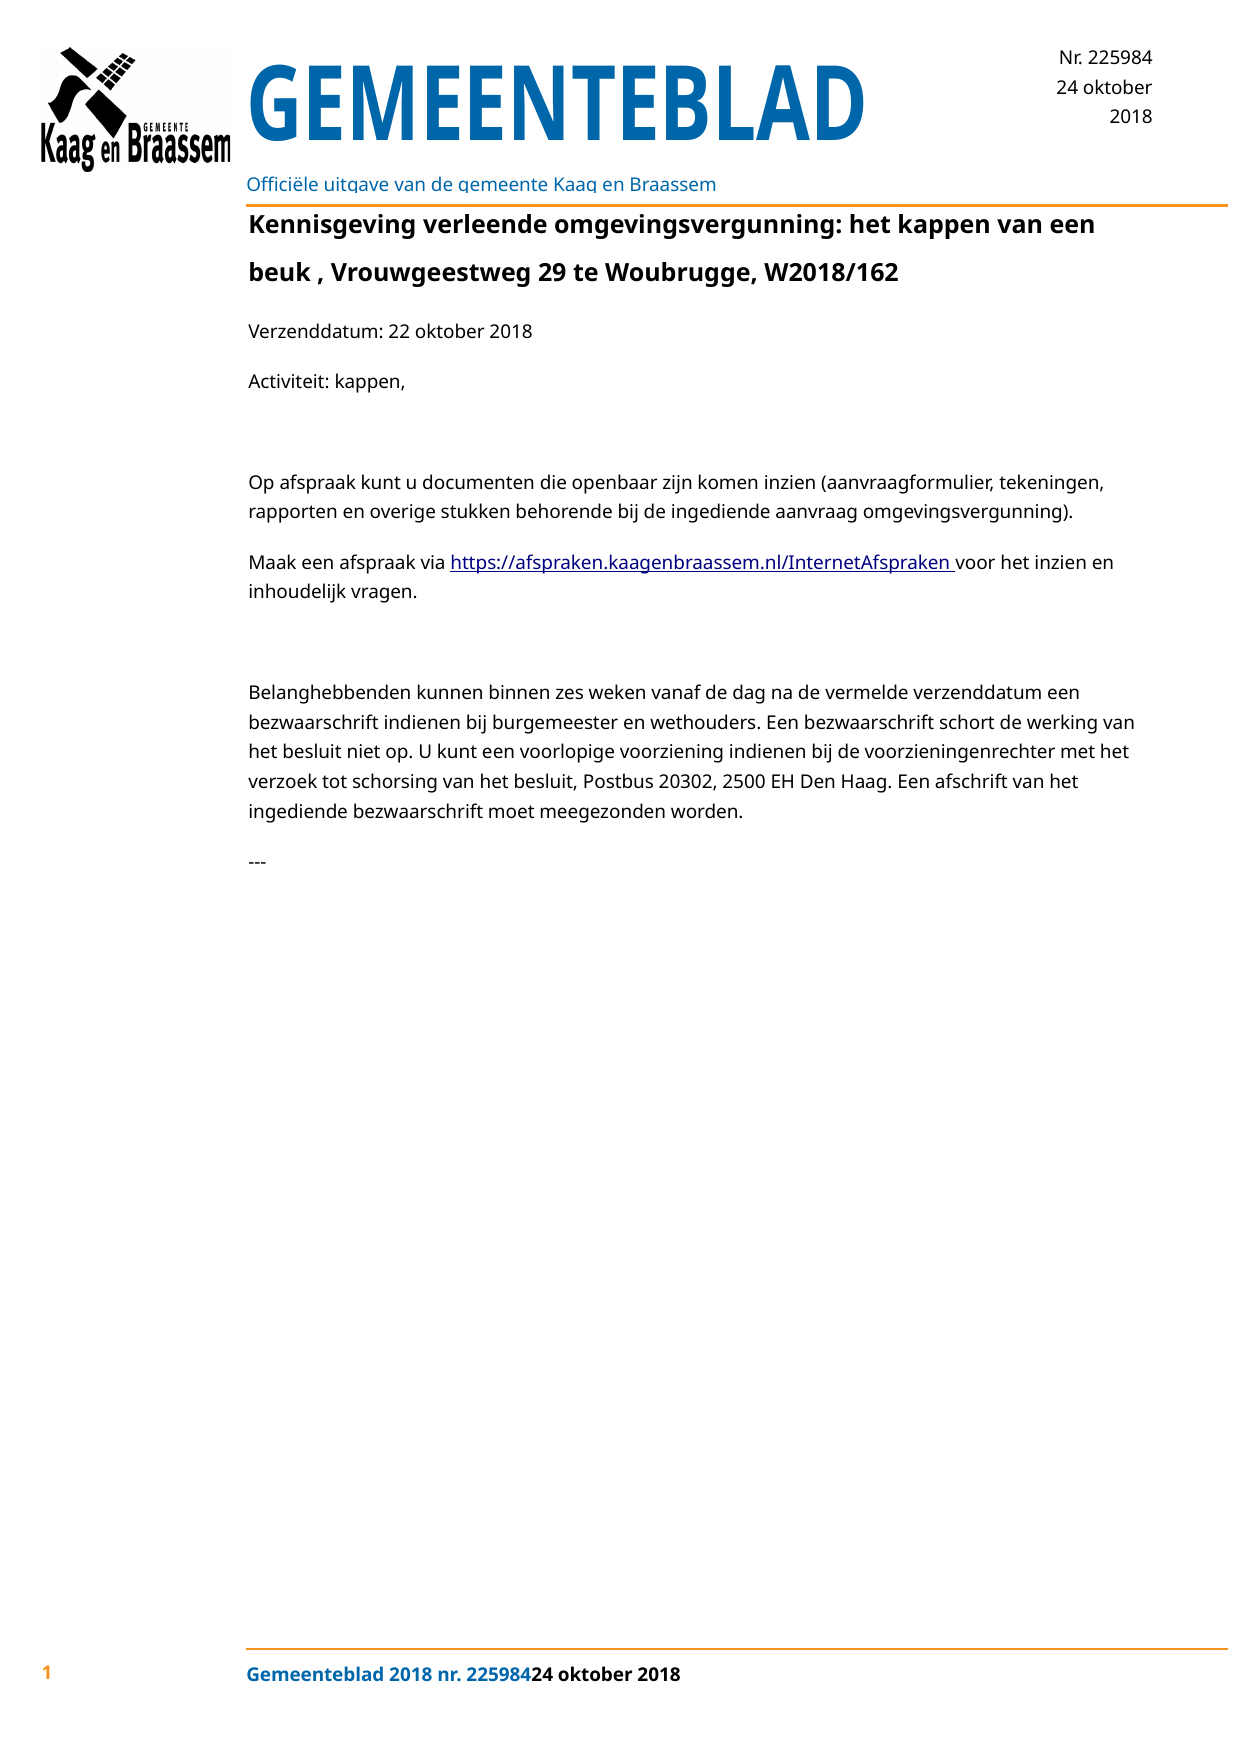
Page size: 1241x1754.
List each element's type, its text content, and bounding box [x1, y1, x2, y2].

picture [41, 47, 231, 172]
text Verzenddatum: 22 oktober 2018 [248, 318, 1152, 344]
text Activiteit: kappen, [248, 368, 1152, 394]
text Op afspraak kunt u documenten die openbaar zijn komen inzien (aanvraagformulier, tekeningen, rapporten en overige stukken behorende bij de ingediende aanvraag omgevingsvergunning). [248, 469, 1152, 524]
text Belanghebbenden kunnen binnen zes weken vanaf de dag na de vermelde verzenddatum een bezwaarschrift indienen bij burgemeester en wethouders. Een bezwaarschrift schort de werking van het besluit niet op. U kunt een voorlopige voorziening indienen bij de voorzieningenrechter met het verzoek tot schorsing van het besluit, Postbus 20302, 2500 EH Den Haag. Een afschrift van het ingediende bezwaarschrift moet meegezonden worden. [248, 679, 1152, 824]
text --- [248, 848, 1152, 874]
text Maak een afspraak via https://afspraken.kaagenbraassem.nl/InternetAfspraken voor het inzien en inhoudelijk vragen. [248, 549, 1152, 604]
text Kennisgeving verleende omgevingsvergunning: het kappen van een beuk , Vrouwgeestweg 29 te Woubrugge, W2018/162 [248, 207, 1152, 288]
